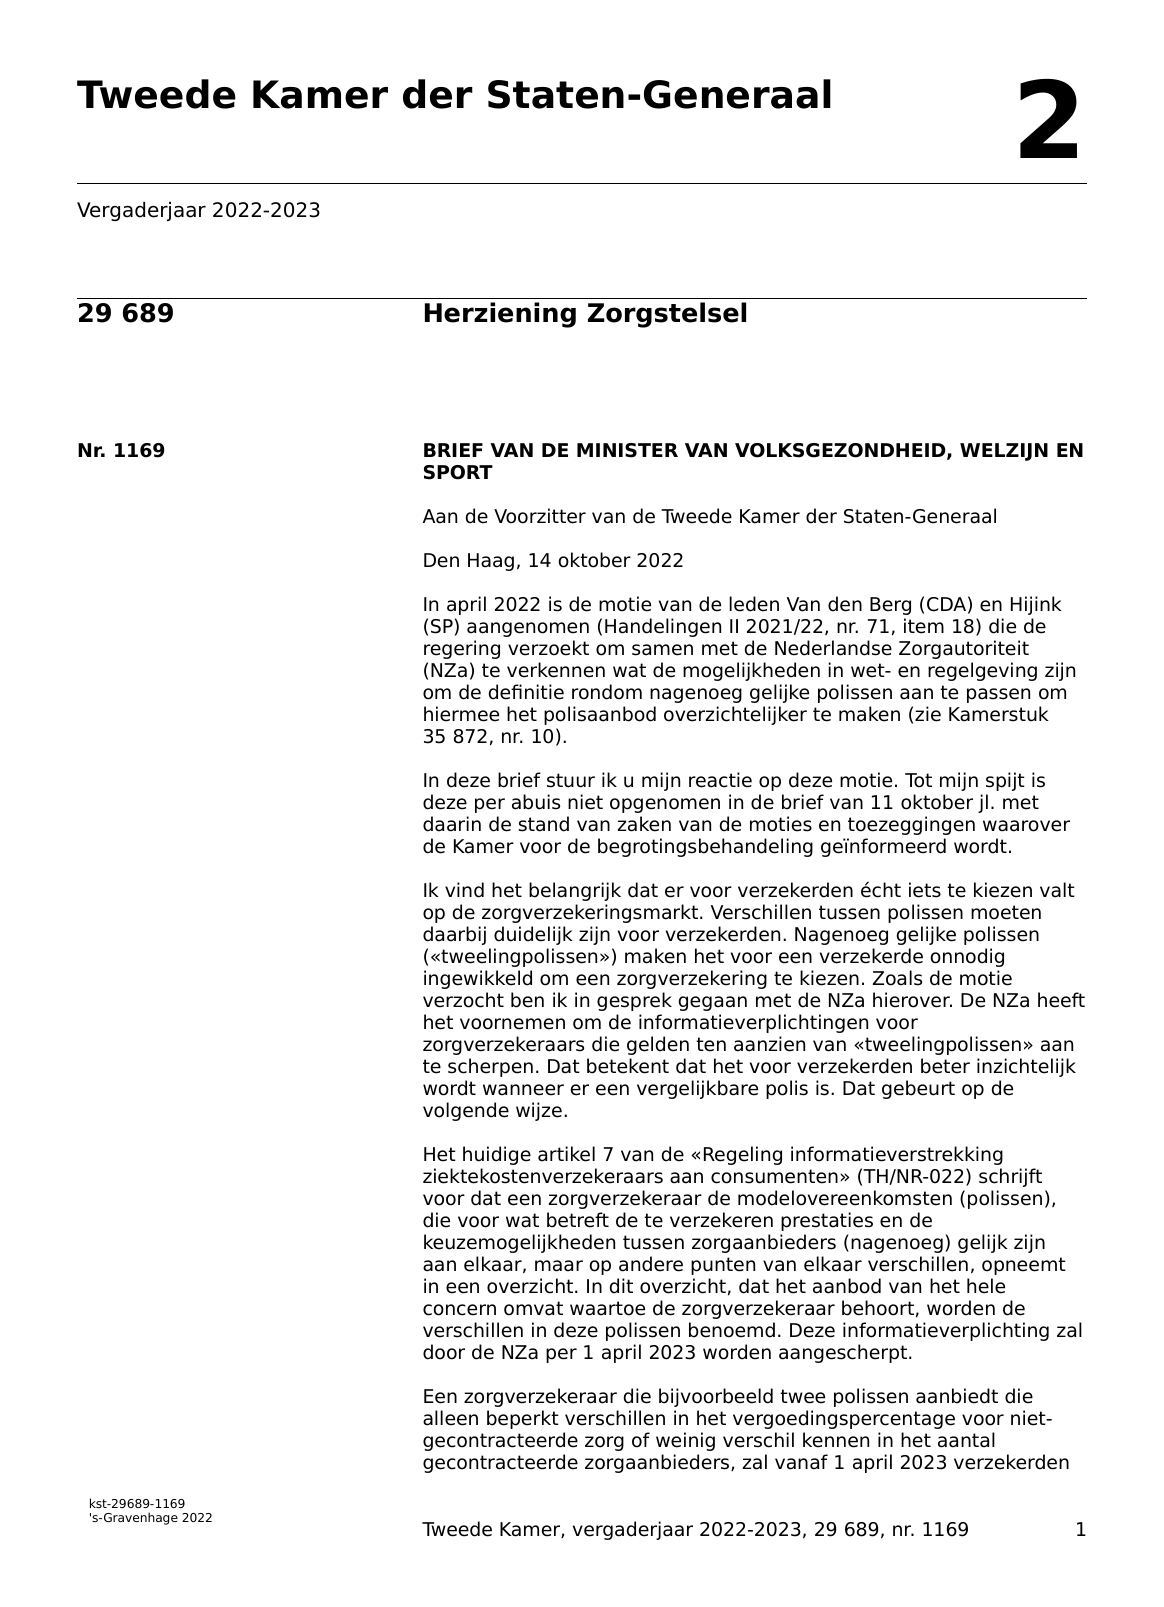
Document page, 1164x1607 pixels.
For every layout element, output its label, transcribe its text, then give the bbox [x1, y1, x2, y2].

table_header Tweede Kamer der Staten-Generaal [77, 59, 886, 183]
text In deze brief stuur ik u mijn reactie op deze motie. Tot mijn spijt is deze per abuis niet opgenomen in de brief van 11 oktober jl. met daarin de stand van zaken van de moties en toezeggingen waarover de Kamer voor de begrotingsbehandeling geïnformeerd wordt. [422, 770, 1087, 858]
text kst-29689-1169 [88, 1497, 323, 1511]
text 's-Gravenhage 2022 [88, 1511, 323, 1525]
text Den Haag, 14 oktober 2022 [422, 550, 1087, 572]
text Een zorgverzekeraar die bijvoorbeeld twee polissen aanbiedt die alleen beperkt verschillen in het vergoedingspercentage voor niet-gecontracteerde zorg of weinig verschil kennen in het aantal gecontracteerde zorgaanbieders, zal vanaf 1 april 2023 verzekerden [422, 1386, 1087, 1474]
text Aan de Voorzitter van de Tweede Kamer der Staten-Generaal [422, 506, 1087, 528]
text Het huidige artikel 7 van de «Regeling informatieverstrekking ziektekostenverzekeraars aan consumenten» (TH/NR-022) schrijft voor dat een zorgverzekeraar de modelovereenkomsten (polissen), die voor wat betreft de te verzekeren prestaties en de keuzemogelijkheden tussen zorgaanbieders (nagenoeg) gelijk zijn aan elkaar, maar op andere punten van elkaar verschillen, opneemt in een overzicht. In dit overzicht, dat het aanbod van het hele concern omvat waartoe de zorgverzekeraar behoort, worden de verschillen in deze polissen benoemd. Deze informatieverplichting zal door de NZa per 1 april 2023 worden aangescherpt. [422, 1144, 1087, 1364]
subtitle 29 689 Herziening Zorgstelsel [77, 299, 1087, 329]
text Ik vind het belangrijk dat er voor verzekerden écht iets te kiezen valt op de zorgverzekeringsmarkt. Verschillen tussen polissen moeten daarbij duidelijk zijn voor verzekerden. Nagenoeg gelijke polissen («tweelingpolissen») maken het voor een verzekerde onnodig ingewikkeld om een zorgverzekering te kiezen. Zoals de motie verzocht ben ik in gesprek gegaan met de NZa hierover. De NZa heeft het voornemen om de informatieverplichtingen voor zorgverzekeraars die gelden ten aanzien van «tweelingpolissen» aan te scherpen. Dat betekent dat het voor verzekerden beter inzichtelijk wordt wanneer er een vergelijkbare polis is. Dat gebeurt op de volgende wijze. [422, 880, 1087, 1122]
table_header 2 [886, 59, 1087, 183]
subtitle Nr. 1169 BRIEF VAN DE MINISTER VAN VOLKSGEZONDHEID, WELZIJN EN SPORT [77, 440, 1087, 484]
table_cell Vergaderjaar 2022-2023 [77, 184, 1087, 298]
text In april 2022 is de motie van de leden Van den Berg (CDA) en Hijink (SP) aangenomen (Handelingen II 2021/22, nr. 71, item 18) die de regering verzoekt om samen met de Nederlandse Zorgautoriteit (NZa) te verkennen wat de mogelijkheden in wet- en regelgeving zijn om de definitie rondom nagenoeg gelijke polissen aan te passen om hiermee het polisaanbod overzichtelijker te maken (zie Kamerstuk 35 872, nr. 10). [422, 594, 1087, 748]
